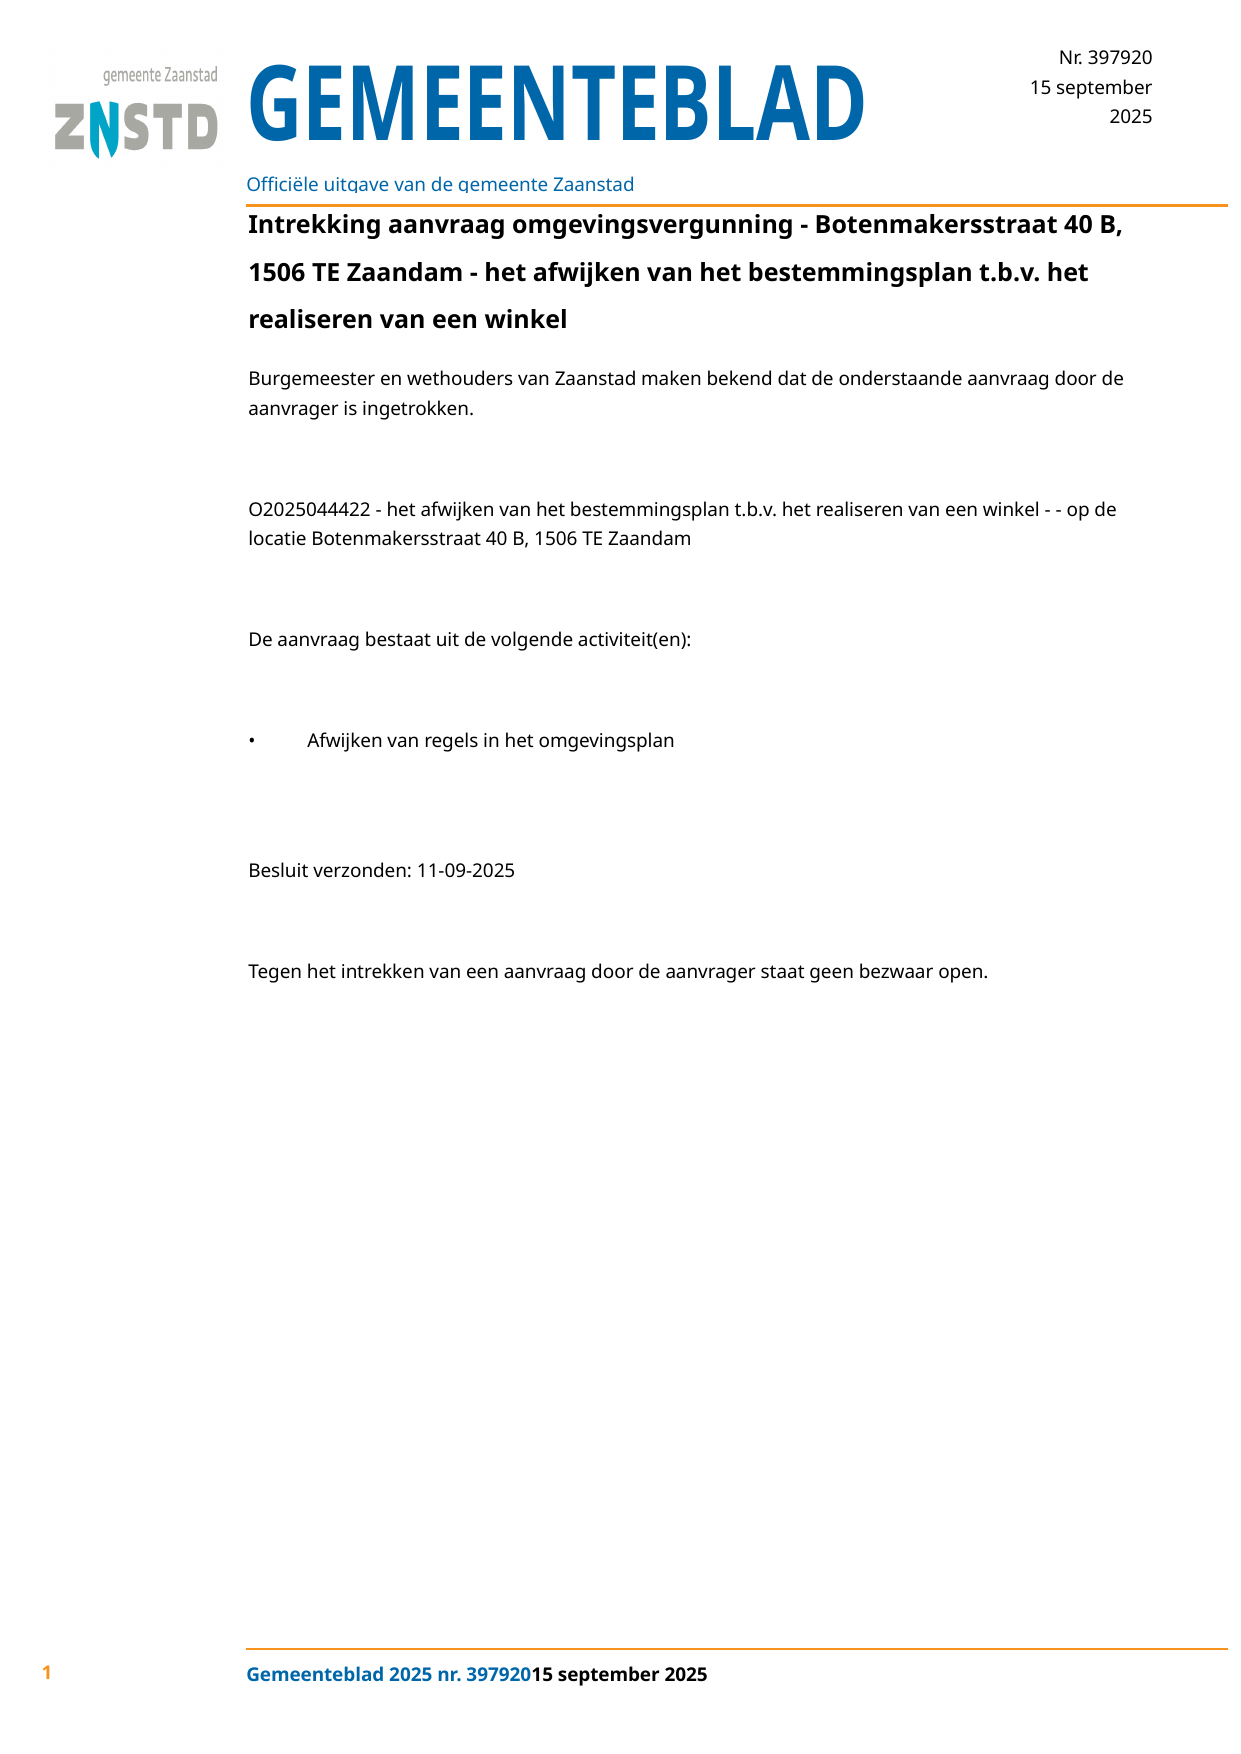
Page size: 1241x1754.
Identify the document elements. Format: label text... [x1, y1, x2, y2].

text Besluit verzonden: 11-09-2025 [248, 858, 1152, 883]
list Afwijken van regels in het omgevingsplan [248, 727, 1152, 753]
text Tegen het intrekken van een aanvraag door de aanvrager staat geen bezwaar open. [248, 958, 1152, 984]
text O2025044422 - het afwijken van het bestemmingsplan t.b.v. het realiseren van een winkel - - op de locatie Botenmakersstraat 40 B, 1506 TE Zaandam [248, 496, 1152, 551]
text Burgemeester en wethouders van Zaanstad maken bekend dat de onderstaande aanvraag door de aanvrager is ingetrokken. [248, 366, 1152, 421]
picture [41, 47, 231, 172]
text De aanvraag bestaat uit de volgende activiteit(en): [248, 626, 1152, 652]
text Intrekking aanvraag omgevingsvergunning - Botenmakersstraat 40 B, 1506 TE Zaandam - het afwijken van het bestemmingsplan t.b.v. het realiseren van een winkel [248, 207, 1152, 336]
